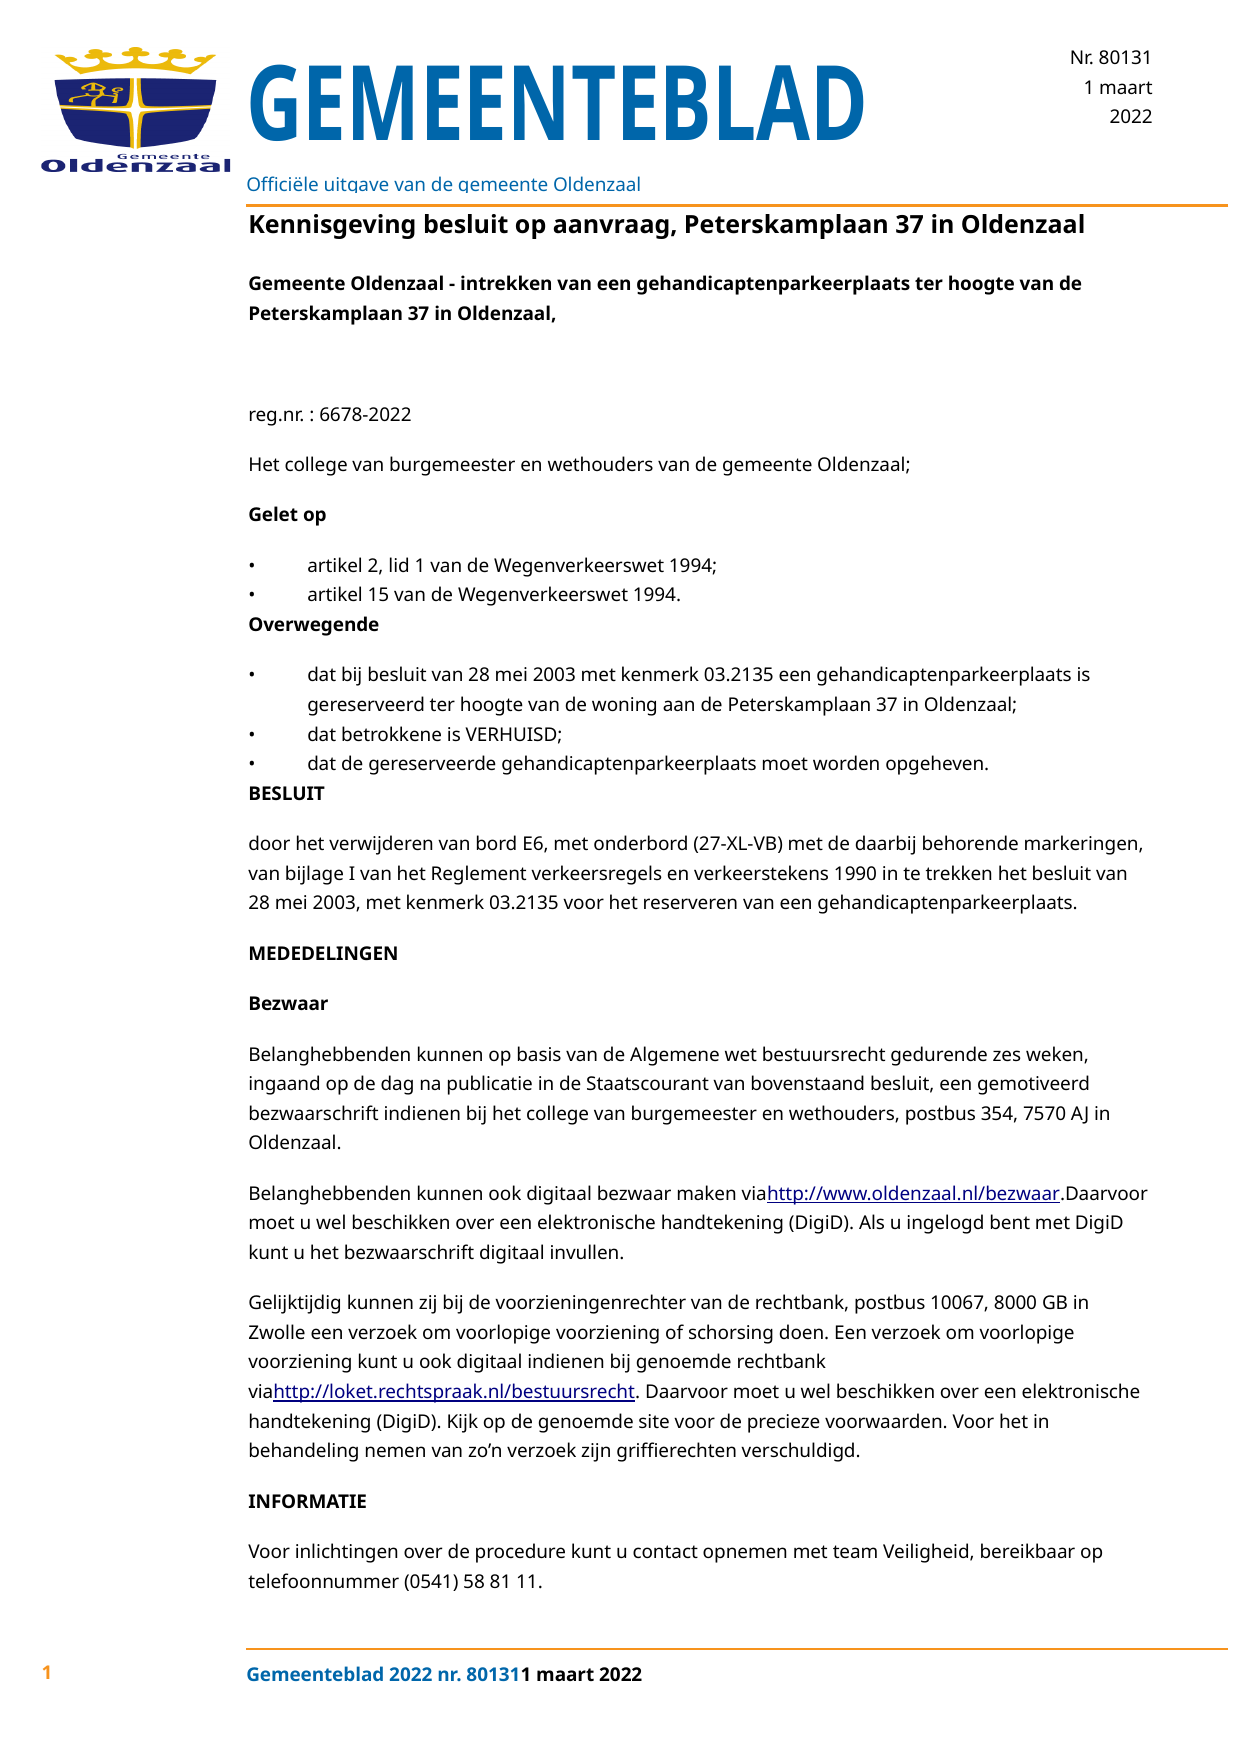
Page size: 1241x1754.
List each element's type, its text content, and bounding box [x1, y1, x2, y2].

text Gemeente Oldenzaal - intrekken van een gehandicaptenparkeerplaats ter hoogte van de Peterskamplaan 37 in Oldenzaal, [248, 270, 1152, 326]
text Voor inlichtingen over de procedure kunt u contact opnemen met team Veiligheid, bereikbaar op telefoonnummer (0541) 58 81 11. [248, 1538, 1152, 1593]
text door het verwijderen van bord E6, met onderbord (27-XL-VB) met de daarbij behorende markeringen, van bijlage I van het Reglement verkeersregels en verkeerstekens 1990 in te trekken het besluit van 28 mei 2003, met kenmerk 03.2135 voor het reserveren van een gehandicaptenparkeerplaats. [248, 830, 1152, 915]
text Bezwaar [248, 990, 1152, 1016]
text reg.nr. : 6678-2022 [248, 401, 1152, 426]
text Belanghebbenden kunnen ook digitaal bezwaar maken viahttp://www.oldenzaal.nl/bezwaar.Daarvoor moet u wel beschikken over een elektronische handtekening (DigiD). Als u ingelogd bent met DigiD kunt u het bezwaarschrift digitaal invullen. [248, 1180, 1152, 1265]
list dat betrokkene is VERHUISD; [248, 721, 1152, 746]
list artikel 2, lid 1 van de Wegenverkeerswet 1994; [248, 552, 1152, 578]
text Gelet op [248, 502, 1152, 527]
text Kennisgeving besluit op aanvraag, Peterskamplaan 37 in Oldenzaal [248, 207, 1152, 241]
list dat bij besluit van 28 mei 2003 met kenmerk 03.2135 een gehandicaptenparkeerplaats is gereserveerd ter hoogte van de woning aan de Peterskamplaan 37 in Oldenzaal; [248, 662, 1152, 717]
list artikel 15 van de Wegenverkeerswet 1994. [248, 582, 1152, 607]
text MEDEDELINGEN [248, 940, 1152, 966]
text Het college van burgemeester en wethouders van de gemeente Oldenzaal; [248, 451, 1152, 477]
text BESLUIT [248, 780, 1152, 806]
picture [41, 47, 231, 172]
text Belanghebbenden kunnen op basis van de Algemene wet bestuursrecht gedurende zes weken, ingaand op de dag na publicatie in de Staatscourant van bovenstaand besluit, een gemotiveerd bezwaarschrift indienen bij het college van burgemeester en wethouders, postbus 354, 7570 AJ in Oldenzaal. [248, 1041, 1152, 1155]
text Gelijktijdig kunnen zij bij de voorzieningenrechter van de rechtbank, postbus 10067, 8000 GB in Zwolle een verzoek om voorlopige voorziening of schorsing doen. Een verzoek om voorlopige voorziening kunt u ook digitaal indienen bij genoemde rechtbank viahttp://loket.rechtspraak.nl/bestuursrecht. Daarvoor moet u wel beschikken over een elektronische handtekening (DigiD). Kijk op de genoemde site voor de precieze voorwaarden. Voor het in behandeling nemen van zo’n verzoek zijn griffierechten verschuldigd. [248, 1289, 1152, 1463]
text Overwegende [248, 611, 1152, 637]
text INFORMATIE [248, 1488, 1152, 1513]
list dat de gereserveerde gehandicaptenparkeerplaats moet worden opgeheven. [248, 750, 1152, 776]
